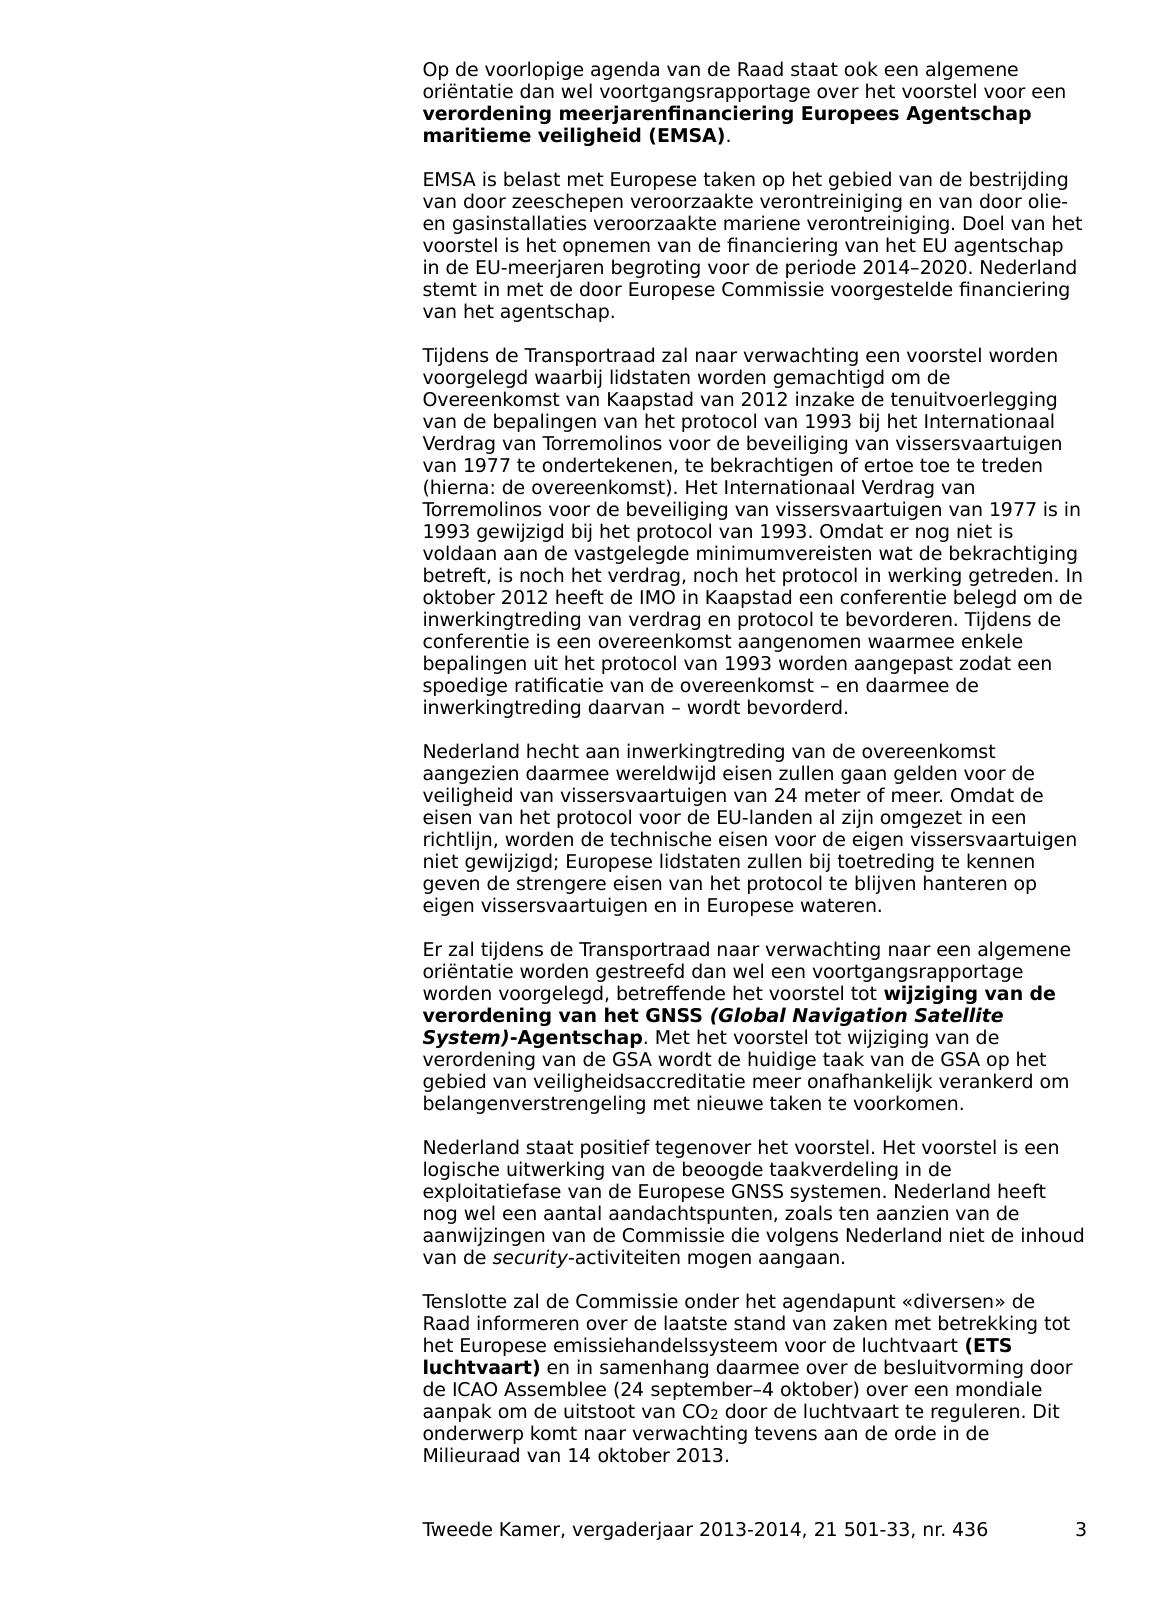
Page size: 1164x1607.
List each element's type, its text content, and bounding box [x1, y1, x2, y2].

text EMSA is belast met Europese taken op het gebied van de bestrijding van door zeeschepen veroorzaakte verontreiniging en van door olie- en gasinstallaties veroorzaakte mariene verontreiniging. Doel van het voorstel is het opnemen van de financiering van het EU agentschap in de EU-meerjaren begroting voor de periode 2014–2020. Nederland stemt in met de door Europese Commissie voorgestelde financiering van het agentschap. [422, 169, 1087, 323]
text Op de voorlopige agenda van de Raad staat ook een algemene oriëntatie dan wel voortgangsrapportage over het voorstel voor een verordening meerjarenfinanciering Europees Agentschap maritieme veiligheid (EMSA). [422, 59, 1087, 147]
text Er zal tijdens de Transportraad naar verwachting naar een algemene oriëntatie worden gestreefd dan wel een voortgangsrapportage worden voorgelegd, betreffende het voorstel tot wijziging van de verordening van het GNSS (Global Navigation Satellite System)-Agentschap. Met het voorstel tot wijziging van de verordening van de GSA wordt de huidige taak van de GSA op het gebied van veiligheidsaccreditatie meer onafhankelijk verankerd om belangenverstrengeling met nieuwe taken te voorkomen. [422, 939, 1087, 1115]
text Tijdens de Transportraad zal naar verwachting een voorstel worden voorgelegd waarbij lidstaten worden gemachtigd om de Overeenkomst van Kaapstad van 2012 inzake de tenuitvoerlegging van de bepalingen van het protocol van 1993 bij het Internationaal Verdrag van Torremolinos voor de beveiliging van vissersvaartuigen van 1977 te ondertekenen, te bekrachtigen of ertoe toe te treden (hierna: de overeenkomst). Het Internationaal Verdrag van Torremolinos voor de beveiliging van vissersvaartuigen van 1977 is in 1993 gewijzigd bij het protocol van 1993. Omdat er nog niet is voldaan aan de vastgelegde minimumvereisten wat de bekrachtiging betreft, is noch het verdrag, noch het protocol in werking getreden. In oktober 2012 heeft de IMO in Kaapstad een conferentie belegd om de inwerkingtreding van verdrag en protocol te bevorderen. Tijdens de conferentie is een overeenkomst aangenomen waarmee enkele bepalingen uit het protocol van 1993 worden aangepast zodat een spoedige ratificatie van de overeenkomst – en daarmee de inwerkingtreding daarvan – wordt bevorderd. [422, 345, 1087, 719]
text Nederland staat positief tegenover het voorstel. Het voorstel is een logische uitwerking van de beoogde taakverdeling in de exploitatiefase van de Europese GNSS systemen. Nederland heeft nog wel een aantal aandachtspunten, zoals ten aanzien van de aanwijzingen van de Commissie die volgens Nederland niet de inhoud van de security-activiteiten mogen aangaan. [422, 1137, 1087, 1269]
text Tenslotte zal de Commissie onder het agendapunt «diversen» de Raad informeren over de laatste stand van zaken met betrekking tot het Europese emissiehandelssysteem voor de luchtvaart (ETS luchtvaart) en in samenhang daarmee over de besluitvorming door de ICAO Assemblee (24 september–4 oktober) over een mondiale aanpak om de uitstoot van CO2 door de luchtvaart te reguleren. Dit onderwerp komt naar verwachting tevens aan de orde in de Milieuraad van 14 oktober 2013. [422, 1291, 1087, 1467]
text Nederland hecht aan inwerkingtreding van de overeenkomst aangezien daarmee wereldwijd eisen zullen gaan gelden voor de veiligheid van vissersvaartuigen van 24 meter of meer. Omdat de eisen van het protocol voor de EU-landen al zijn omgezet in een richtlijn, worden de technische eisen voor de eigen vissersvaartuigen niet gewijzigd; Europese lidstaten zullen bij toetreding te kennen geven de strengere eisen van het protocol te blijven hanteren op eigen vissersvaartuigen en in Europese wateren. [422, 741, 1087, 917]
